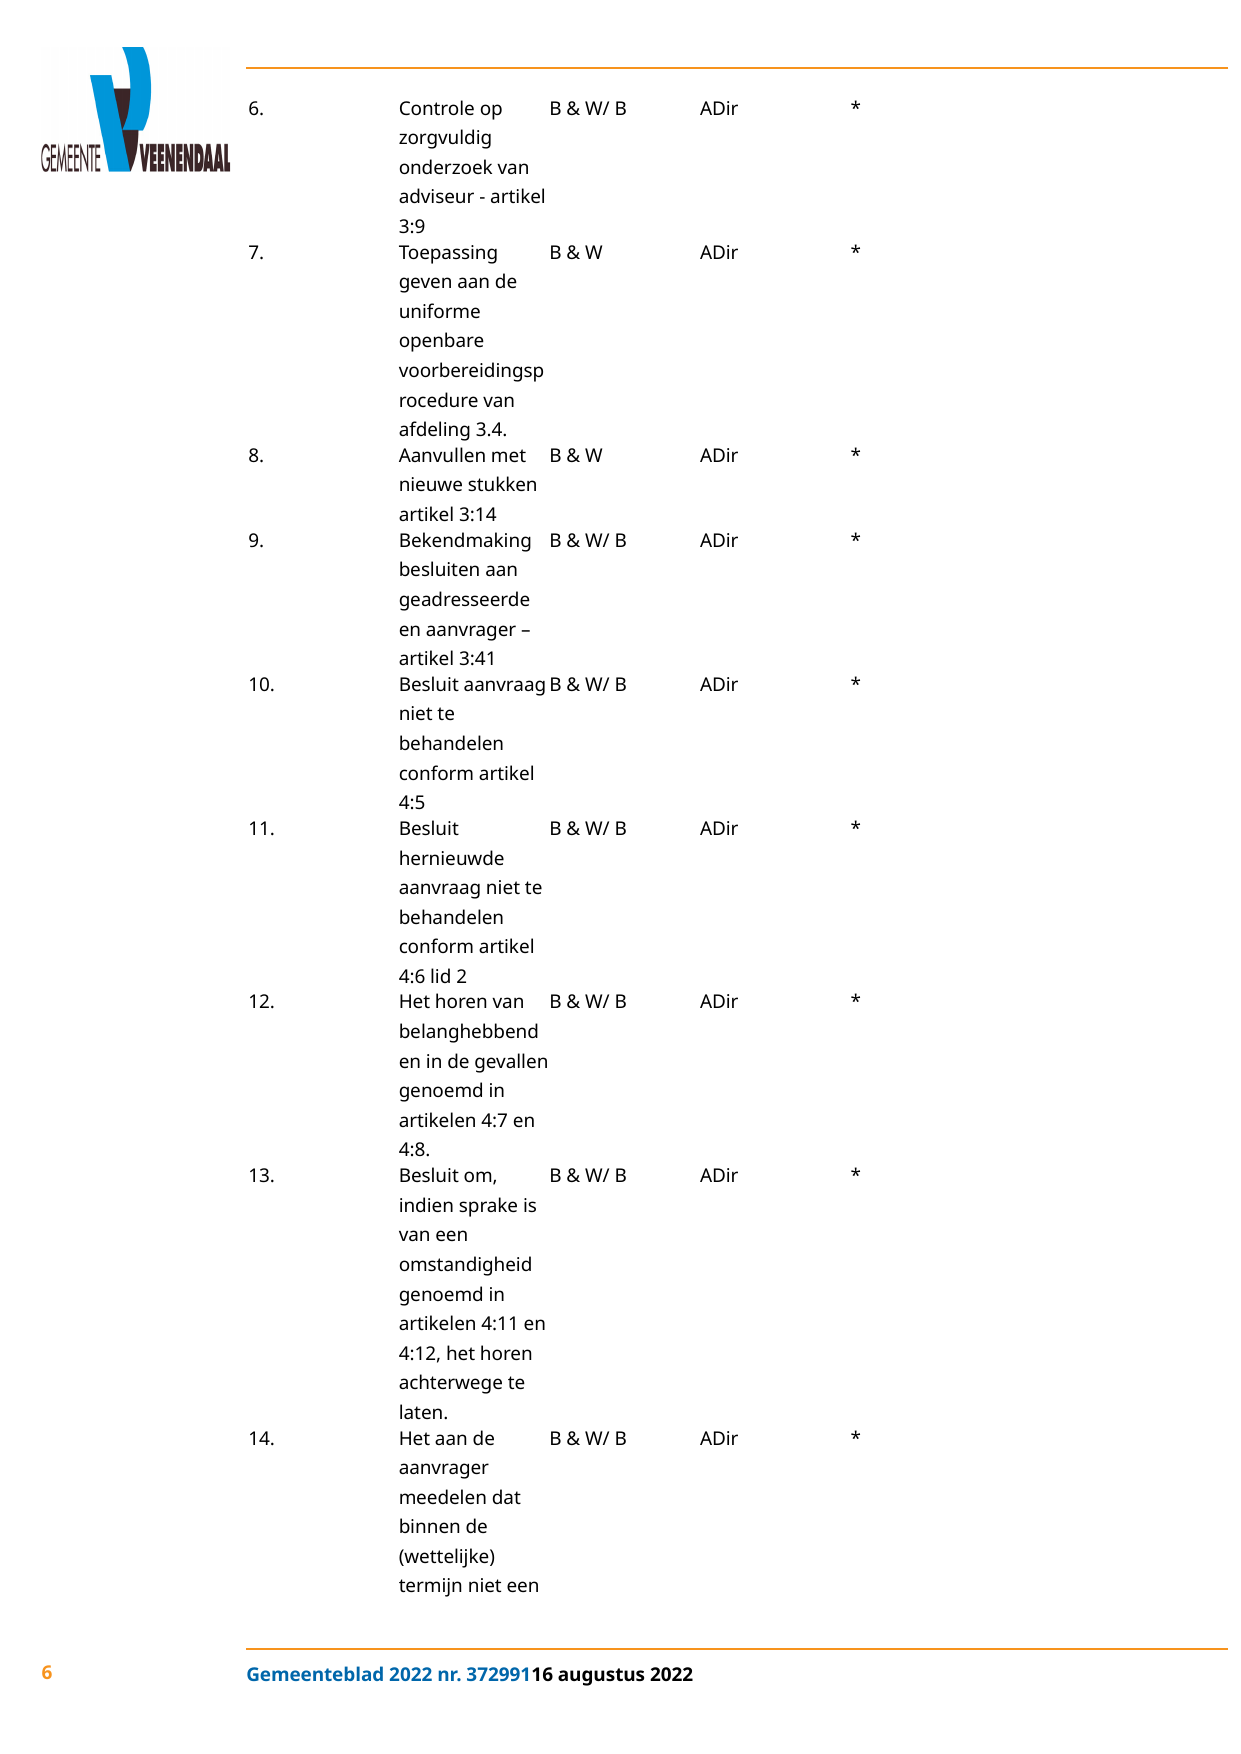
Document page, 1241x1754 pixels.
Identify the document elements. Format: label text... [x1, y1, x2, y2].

table_cell [248, 442, 398, 527]
table_cell B & W [549, 239, 700, 442]
table_cell ADir [700, 239, 850, 442]
table_cell B & W/ B [549, 671, 700, 815]
table_cell [248, 989, 398, 1162]
table_cell Controle op zorgvuldig onderzoek van adviseur - artikel 3:9 [399, 95, 549, 239]
table_cell [1001, 95, 1152, 239]
table_cell B & W/ B [549, 989, 700, 1162]
table_cell * [850, 95, 1001, 239]
table_cell Aanvullen met nieuwe stukken artikel 3:14 [399, 442, 549, 527]
table_cell B & W/ B [549, 527, 700, 671]
table_cell * [850, 671, 1001, 815]
table_cell Bekendmaking besluiten aan geadresseerde en aanvrager – artikel 3:41 [399, 527, 549, 671]
table_cell [248, 671, 398, 815]
table_cell B & W/ B [549, 1163, 700, 1425]
table_cell * [850, 1425, 1001, 1598]
table_cell [1001, 671, 1152, 815]
table_cell [248, 95, 398, 239]
table_cell [248, 815, 398, 989]
table_cell [248, 239, 398, 442]
table_cell [1001, 815, 1152, 989]
table_cell * [850, 239, 1001, 442]
table_cell B & W/ B [549, 815, 700, 989]
table_cell * [850, 815, 1001, 989]
table_cell * [850, 989, 1001, 1162]
table_cell ADir [700, 1425, 850, 1598]
table_cell ADir [700, 989, 850, 1162]
table_cell ADir [700, 527, 850, 671]
table_cell [1001, 1425, 1152, 1598]
table_cell [1001, 239, 1152, 442]
table_cell [1001, 442, 1152, 527]
table_cell Het aan de aanvrager meedelen dat binnen de (wettelijke) termijn niet een [399, 1425, 549, 1598]
table_cell [248, 1163, 398, 1425]
table_cell B & W [549, 442, 700, 527]
table_cell Besluit om, indien sprake is van een omstandigheid genoemd in artikelen 4:11 en 4:12, het horen achterwege te laten. [399, 1163, 549, 1425]
table_cell * [850, 527, 1001, 671]
table_cell ADir [700, 95, 850, 239]
table_cell [248, 1425, 398, 1598]
table_cell * [850, 442, 1001, 527]
table_cell Besluit hernieuwde aanvraag niet te behandelen conform artikel 4:6 lid 2 [399, 815, 549, 989]
table_cell [1001, 1163, 1152, 1425]
picture [123, 47, 231, 172]
table_cell ADir [700, 671, 850, 815]
table_cell Besluit aanvraag niet te behandelen conform artikel 4:5 [399, 671, 549, 815]
table_cell Toepassing geven aan de uniforme openbare voorbereidingsprocedure van afdeling 3.4. [399, 239, 549, 442]
table_cell ADir [700, 1163, 850, 1425]
table_cell ADir [700, 815, 850, 989]
table_cell Het horen van belanghebbenden in de gevallen genoemd in artikelen 4:7 en 4:8. [399, 989, 549, 1162]
table_cell [1001, 989, 1152, 1162]
table_cell [248, 527, 398, 671]
table_cell * [850, 1163, 1001, 1425]
table_cell B & W/ B [549, 1425, 700, 1598]
picture [41, 47, 130, 172]
table_cell B & W/ B [549, 95, 700, 239]
table_cell [1001, 527, 1152, 671]
table_cell ADir [700, 442, 850, 527]
